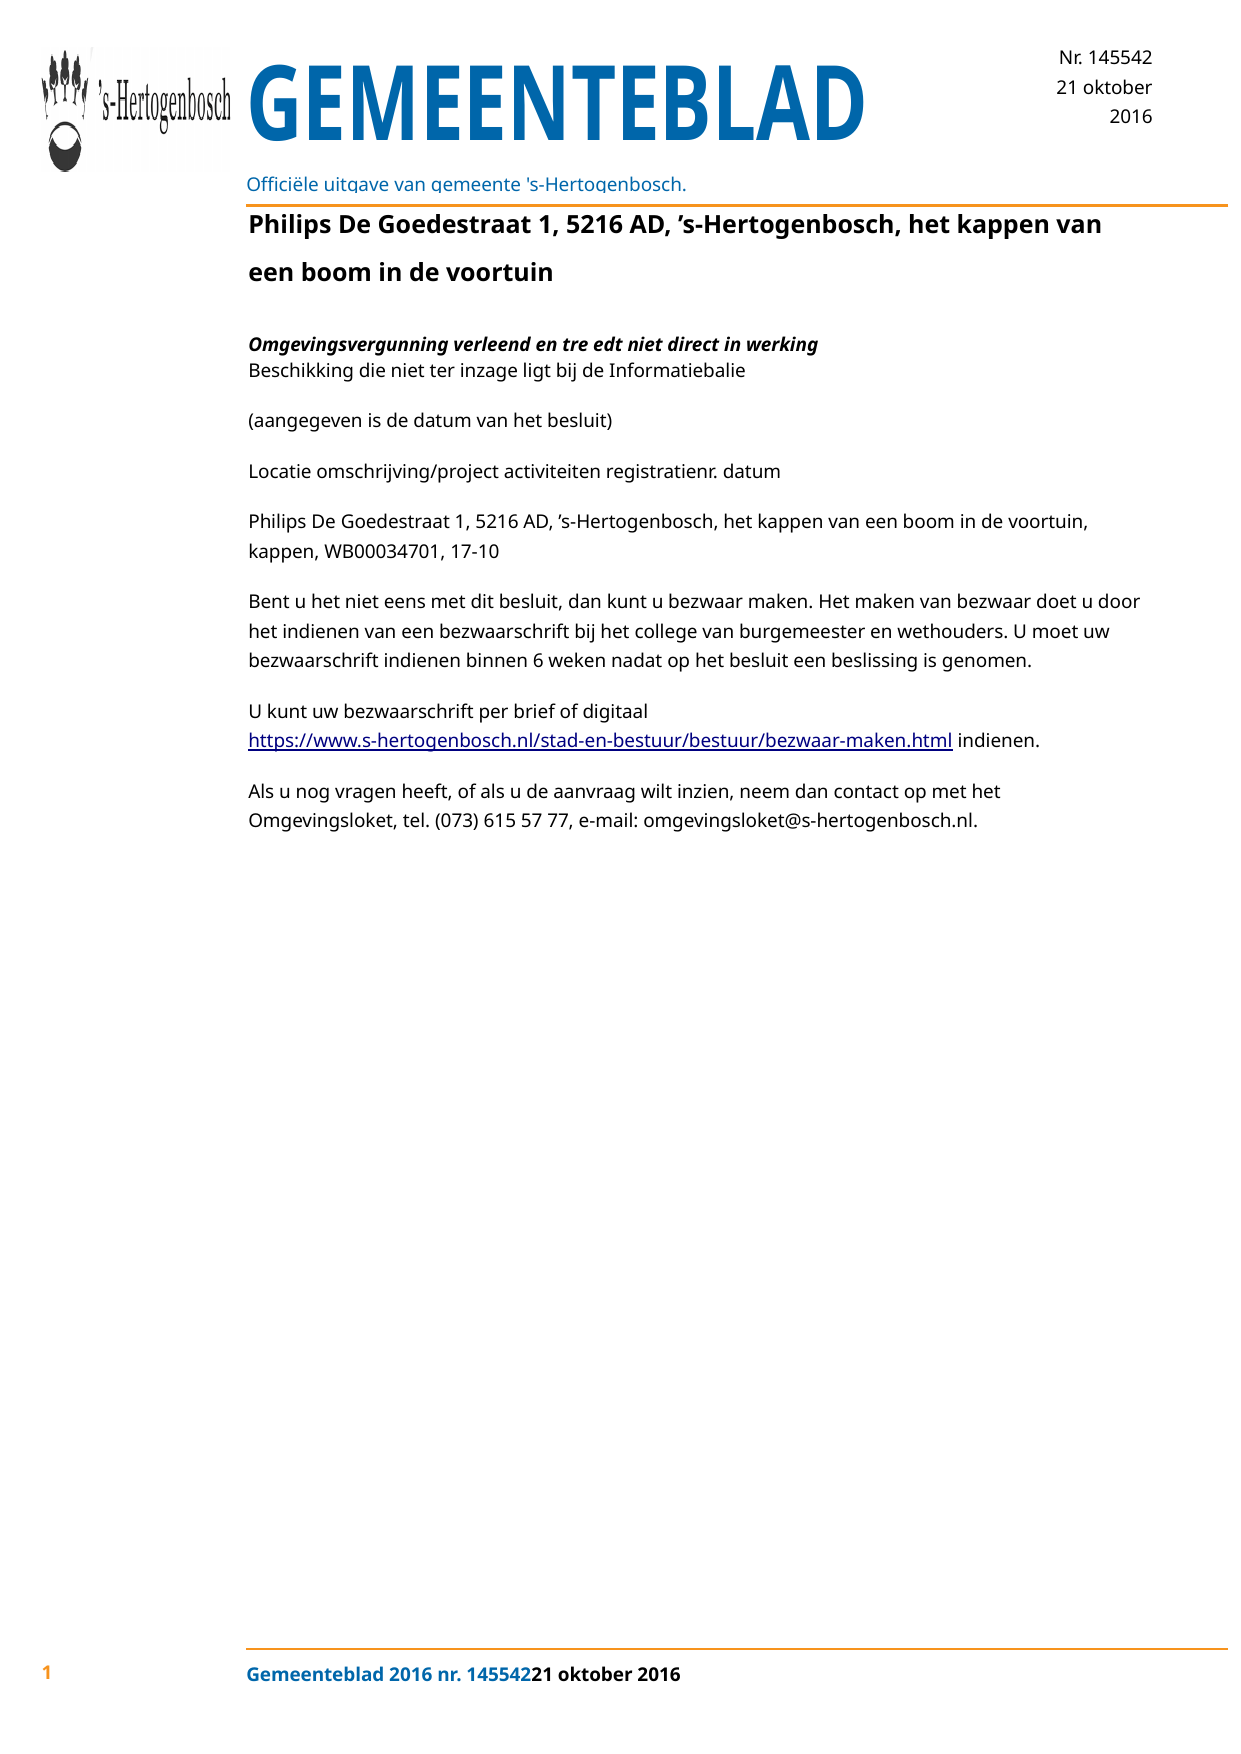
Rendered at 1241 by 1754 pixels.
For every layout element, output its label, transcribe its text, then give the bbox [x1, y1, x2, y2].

text Bent u het niet eens met dit besluit, dan kunt u bezwaar maken. Het maken van bezwaar doet u door het indienen van een bezwaarschrift bij het college van burgemeester en wethouders. U moet uw bezwaarschrift indienen binnen 6 weken nadat op het besluit een beslissing is genomen. [248, 588, 1152, 673]
text Omgevingsvergunning verleend en tre edt niet direct in werking [248, 331, 1152, 357]
text Beschikking die niet ter inzage ligt bij de Informatiebalie [248, 357, 1152, 383]
text U kunt uw bezwaarschrift per brief of digitaal https://www.s-hertogenbosch.nl/stad-en-bestuur/bestuur/bezwaar-maken.html indienen. [248, 698, 1152, 753]
text Philips De Goedestraat 1, 5216 AD, ’s-Hertogenbosch, het kappen van een boom in de voortuin, kappen, WB00034701, 17-10 [248, 508, 1152, 564]
picture [41, 47, 231, 172]
text (aangegeven is de datum van het besluit) [248, 408, 1152, 433]
text Als u nog vragen heeft, of als u de aanvraag wilt inzien, neem dan contact op met het Omgevingsloket, tel. (073) 615 57 77, e-mail: omgevingsloket@s-hertogenbosch.nl. [248, 778, 1152, 833]
text Locatie omschrijving/project activiteiten registratienr. datum [248, 458, 1152, 484]
text Philips De Goedestraat 1, 5216 AD, ’s-Hertogenbosch, het kappen van een boom in de voortuin [248, 207, 1152, 288]
